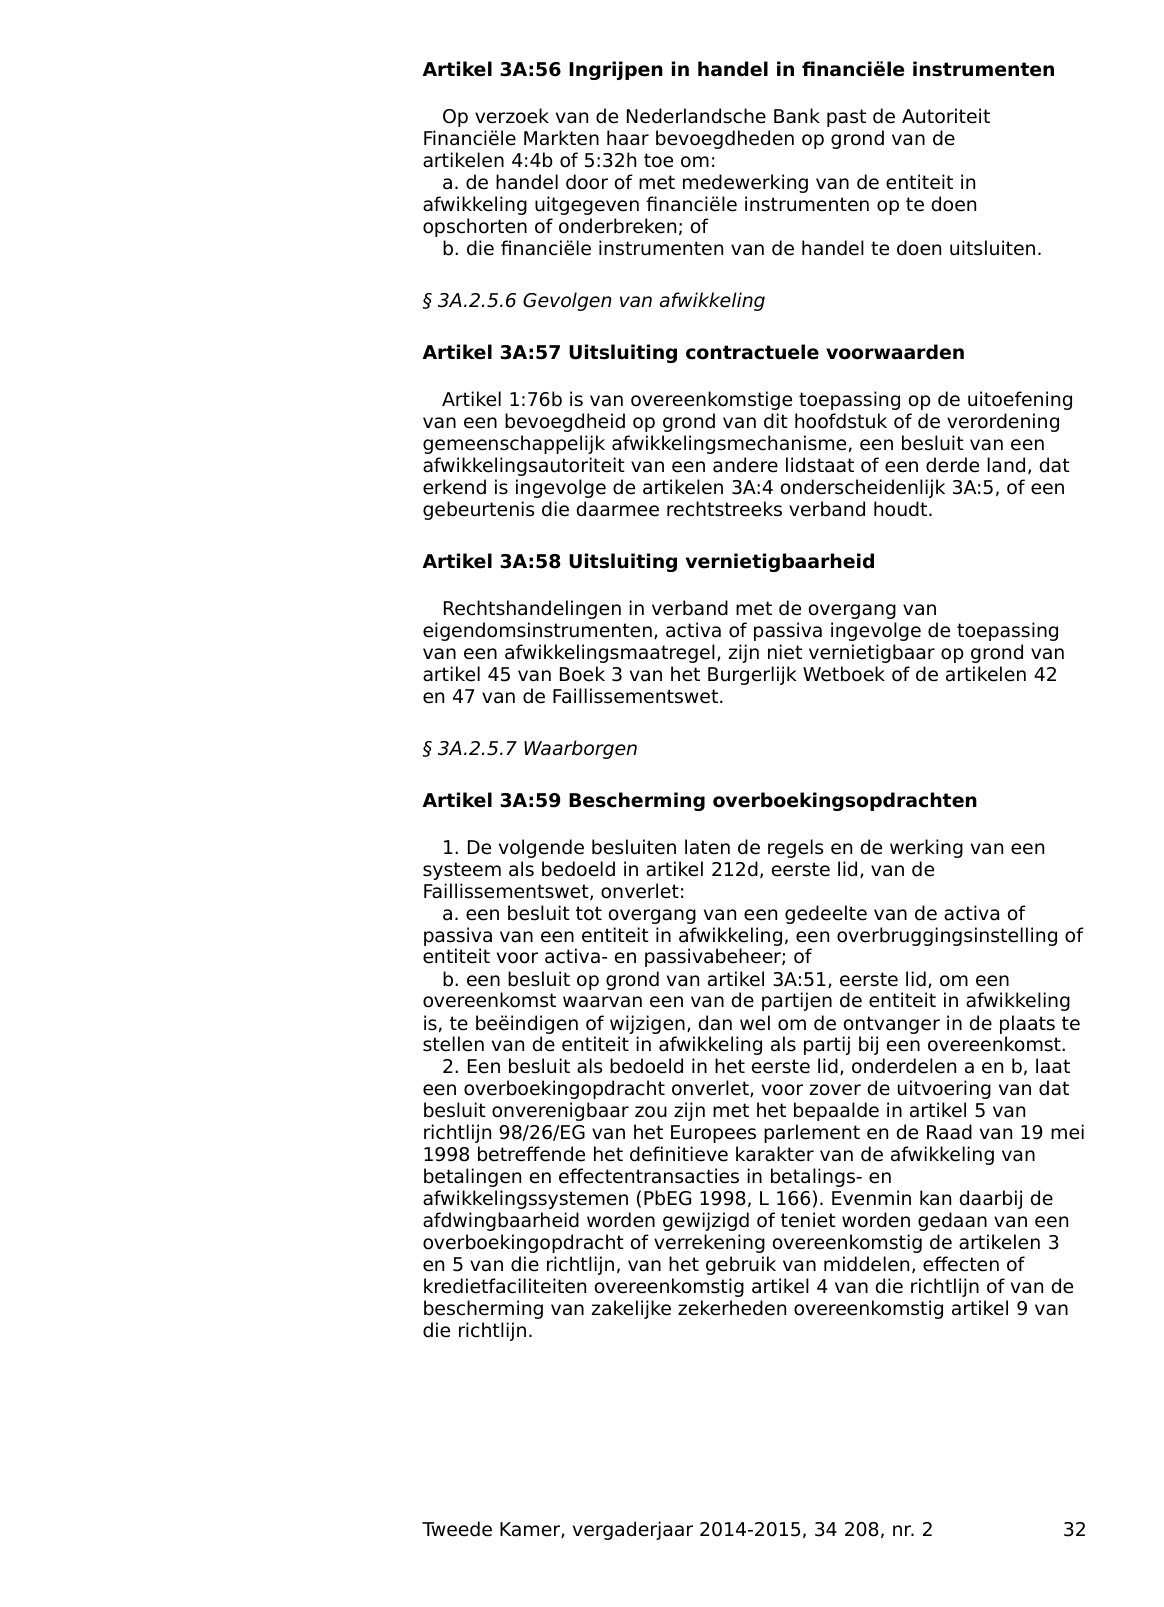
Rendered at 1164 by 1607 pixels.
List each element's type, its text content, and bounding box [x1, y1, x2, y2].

text b. die financiële instrumenten van de handel te doen uitsluiten. [422, 238, 1087, 260]
subtitle Artikel 3A:57 Uitsluiting contractuele voorwaarden [422, 342, 1087, 364]
text a. een besluit tot overgang van een gedeelte van de activa of passiva van een entiteit in afwikkeling, een overbruggingsinstelling of entiteit voor activa- en passivabeheer; of [422, 902, 1087, 968]
subtitle § 3A.2.5.7 Waarborgen [422, 738, 1087, 759]
text Rechtshandelingen in verband met de overgang van eigendomsinstrumenten, activa of passiva ingevolge de toepassing van een afwikkelingsmaatregel, zijn niet vernietigbaar op grond van artikel 45 van Boek 3 van het Burgerlijk Wetboek of de artikelen 42 en 47 van de Faillissementswet. [422, 598, 1087, 708]
subtitle Artikel 3A:58 Uitsluiting vernietigbaarheid [422, 551, 1087, 573]
text 1. De volgende besluiten laten de regels en de werking van een systeem als bedoeld in artikel 212d, eerste lid, van de Faillissementswet, onverlet: [422, 837, 1087, 902]
text 2. Een besluit als bedoeld in het eerste lid, onderdelen a en b, laat een overboekingopdracht onverlet, voor zover de uitvoering van dat besluit onverenigbaar zou zijn met het bepaalde in artikel 5 van richtlijn 98/26/EG van het Europees parlement en de Raad van 19 mei 1998 betreffende het definitieve karakter van de afwikkeling van betalingen en effectentransacties in betalings- en afwikkelingssystemen (PbEG 1998, L 166). Evenmin kan daarbij de afdwingbaarheid worden gewijzigd of teniet worden gedaan van een overboekingopdracht of verrekening overeenkomstig de artikelen 3 en 5 van die richtlijn, van het gebruik van middelen, effecten of kredietfaciliteiten overeenkomstig artikel 4 van die richtlijn of van de bescherming van zakelijke zekerheden overeenkomstig artikel 9 van die richtlijn. [422, 1056, 1087, 1342]
text Artikel 1:76b is van overeenkomstige toepassing op de uitoefening van een bevoegdheid op grond van dit hoofdstuk of de verordening gemeenschappelijk afwikkelingsmechanisme, een besluit van een afwikkelingsautoriteit van een andere lidstaat of een derde land, dat erkend is ingevolge de artikelen 3A:4 onderscheidenlijk 3A:5, of een gebeurtenis die daarmee rechtstreeks verband houdt. [422, 389, 1087, 521]
subtitle § 3A.2.5.6 Gevolgen van afwikkeling [422, 290, 1087, 312]
text a. de handel door of met medewerking van de entiteit in afwikkeling uitgegeven financiële instrumenten op te doen opschorten of onderbreken; of [422, 172, 1087, 238]
text Op verzoek van de Nederlandsche Bank past de Autoriteit Financiële Markten haar bevoegdheden op grond van de artikelen 4:4b of 5:32h toe om: [422, 106, 1087, 172]
subtitle Artikel 3A:59 Bescherming overboekingsopdrachten [422, 789, 1087, 812]
text b. een besluit op grond van artikel 3A:51, eerste lid, om een overeenkomst waarvan een van de partijen de entiteit in afwikkeling is, te beëindigen of wijzigen, dan wel om de ontvanger in de plaats te stellen van de entiteit in afwikkeling als partij bij een overeenkomst. [422, 968, 1087, 1056]
subtitle Artikel 3A:56 Ingrijpen in handel in financiële instrumenten [422, 59, 1087, 81]
